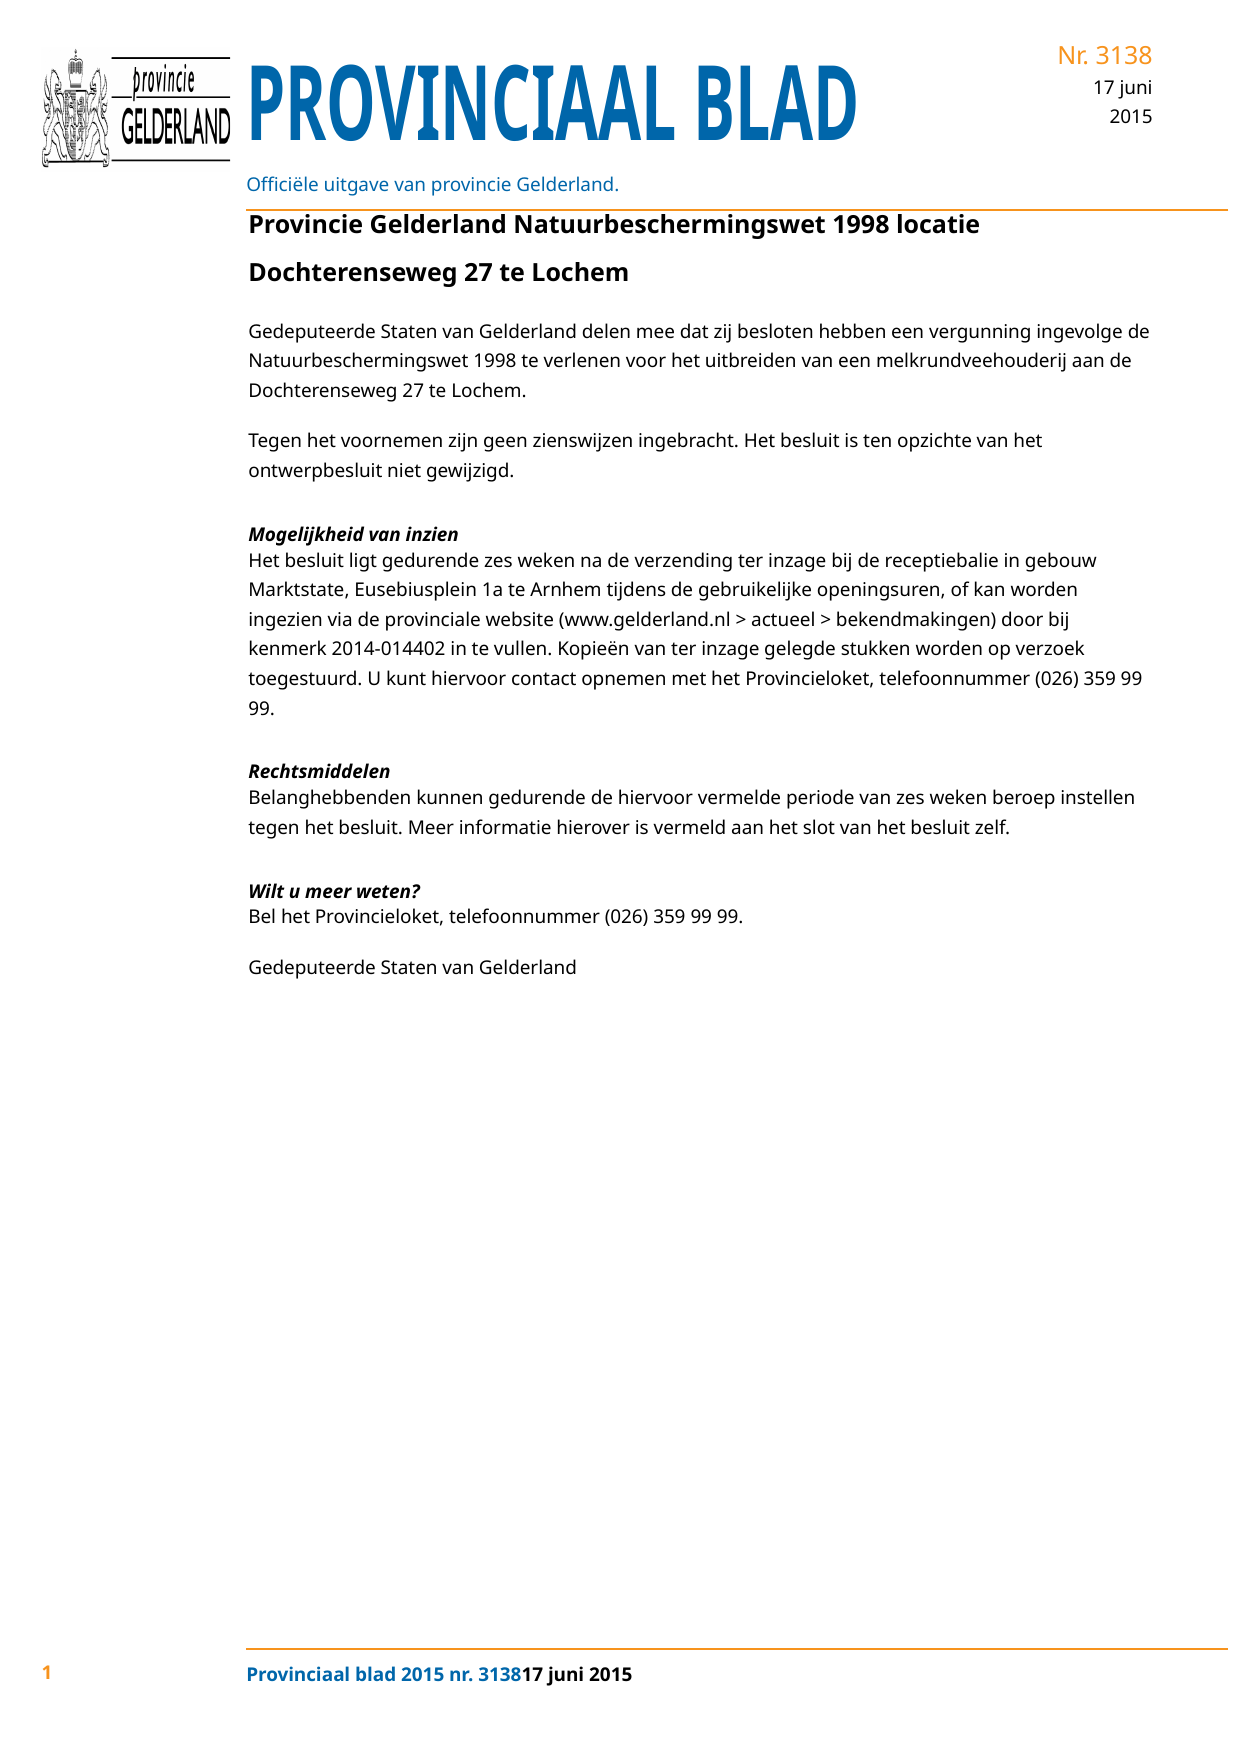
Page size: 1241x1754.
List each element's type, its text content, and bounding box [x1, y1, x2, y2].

picture [41, 47, 231, 172]
text Gedeputeerde Staten van Gelderland delen mee dat zij besloten hebben een vergunning ingevolge de Natuurbeschermingswet 1998 te verlenen voor het uitbreiden van een melkrundveehouderij aan de Dochterenseweg 27 te Lochem. [248, 318, 1152, 403]
text Belanghebbenden kunnen gedurende de hiervoor vermelde periode van zes weken beroep instellen tegen het besluit. Meer informatie hierover is vermeld aan het slot van het besluit zelf. [248, 784, 1152, 840]
text Het besluit ligt gedurende zes weken na de verzending ter inzage bij de receptiebalie in gebouw Marktstate, Eusebiusplein 1a te Arnhem tijdens de gebruikelijke openingsuren, of kan worden ingezien via de provinciale website (www.gelderland.nl > actueel > bekendmakingen) door bij kenmerk 2014-014402 in te vullen. Kopieën van ter inzage gelegde stukken worden op verzoek toegestuurd. U kunt hiervoor contact opnemen met het Provincieloket, telefoonnummer (026) 359 99 99. [248, 547, 1152, 720]
text Provincie Gelderland Natuurbeschermingswet 1998 locatie Dochterenseweg 27 te Lochem [248, 211, 1152, 288]
text Tegen het voornemen zijn geen zienswijzen ingebracht. Het besluit is ten opzichte van het ontwerpbesluit niet gewijzigd. [248, 427, 1152, 483]
text Mogelijkheid van inzien [248, 521, 1152, 547]
text Wilt u meer weten? [248, 878, 1152, 904]
text Gedeputeerde Staten van Gelderland [248, 954, 1152, 980]
text Rechtsmiddelen [248, 759, 1152, 784]
text Bel het Provincieloket, telefoonnummer (026) 359 99 99. [248, 904, 1152, 929]
